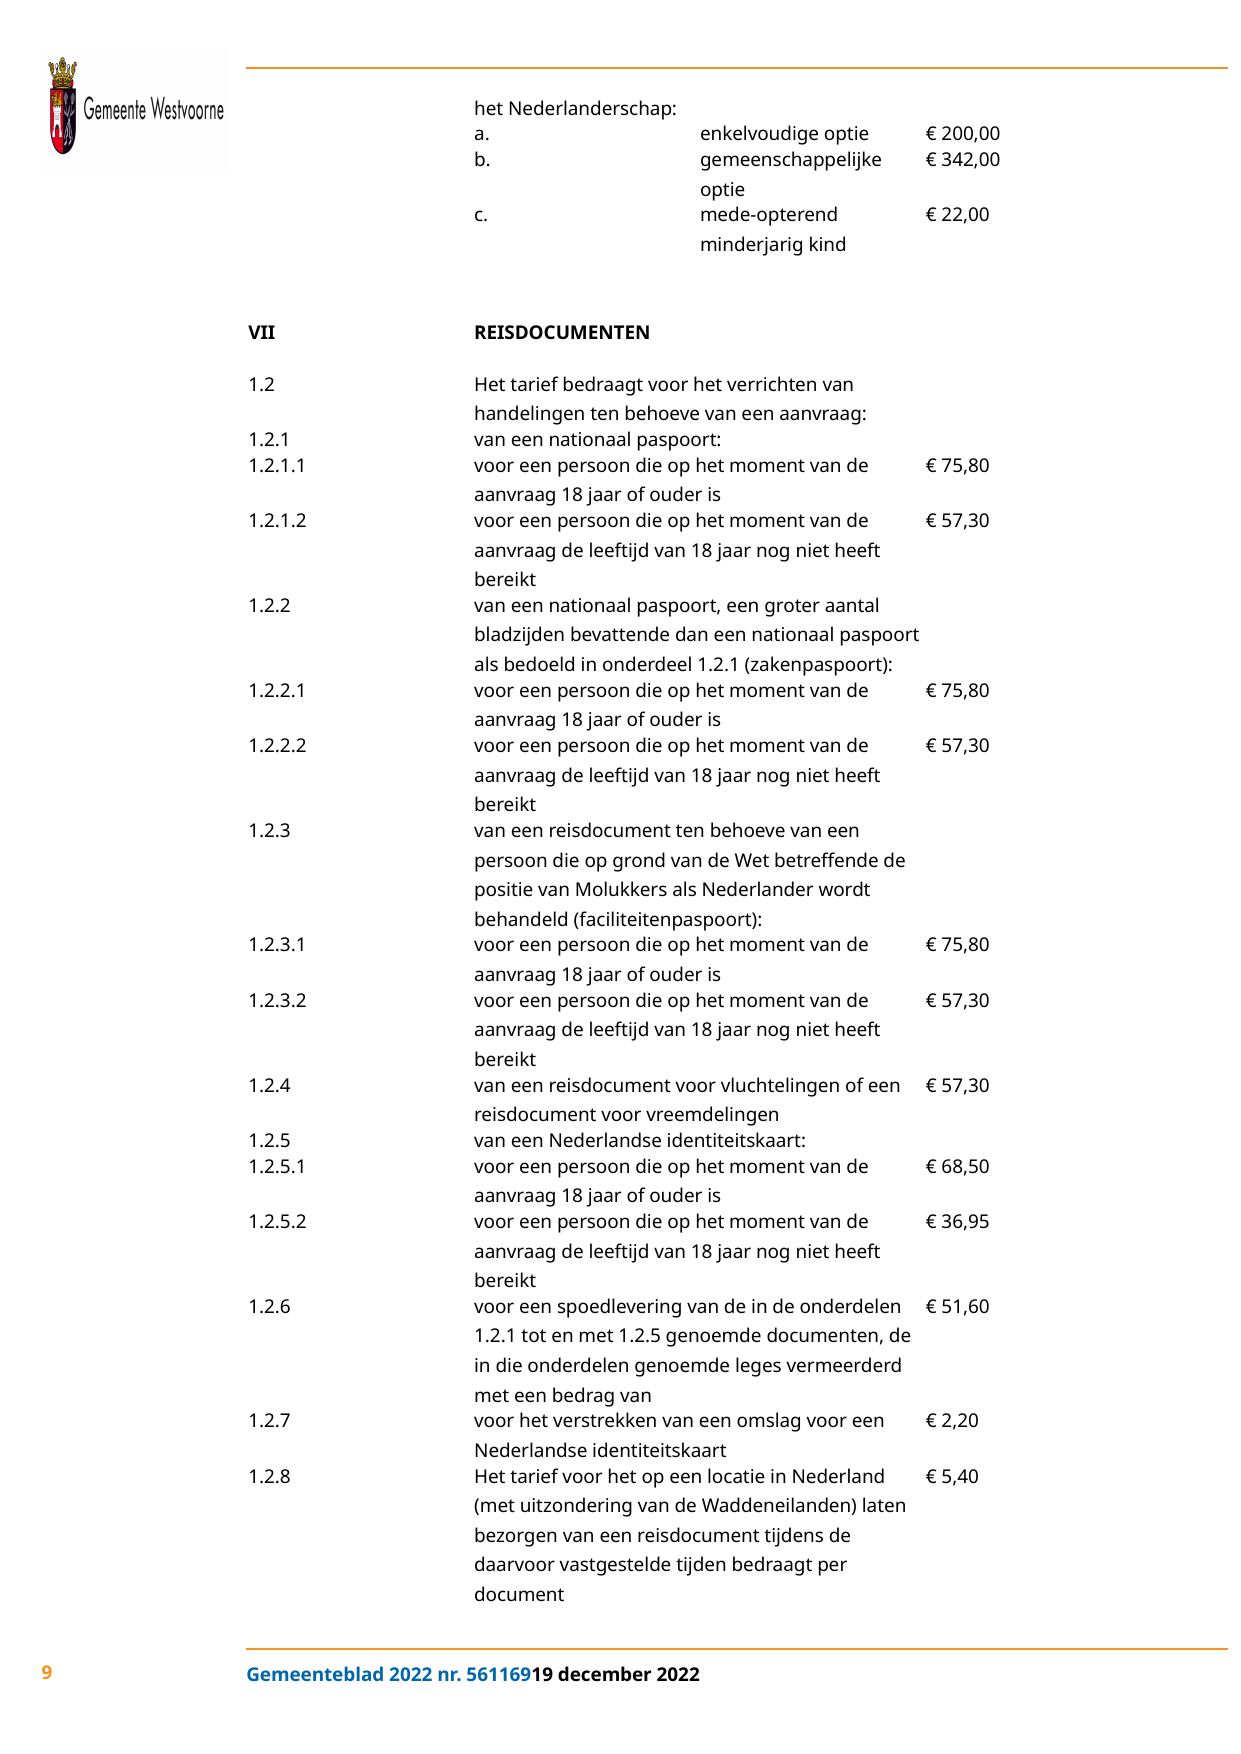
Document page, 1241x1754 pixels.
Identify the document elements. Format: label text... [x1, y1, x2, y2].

table_header [926, 319, 1152, 345]
table_cell [926, 817, 1152, 932]
table_cell voor een persoon die op het moment van de aanvraag 18 jaar of ouder is [474, 452, 926, 507]
table_cell voor een persoon die op het moment van de aanvraag de leeftijd van 18 jaar nog niet heeft bereikt [474, 987, 926, 1072]
table_cell b. [474, 146, 700, 202]
table_cell [248, 95, 474, 121]
table_cell Het tarief voor het op een locatie in Nederland (met uitzondering van de Waddeneilanden) laten bezorgen van een reisdocument tijdens de daarvoor vastgestelde tijden bedraagt per document [474, 1463, 926, 1607]
table_cell € 75,80 [926, 677, 1152, 732]
table_cell 1.2.3 [248, 817, 474, 932]
table_cell 1.2.3.2 [248, 987, 474, 1072]
table_cell [474, 345, 926, 371]
table_cell 1.2.3.1 [248, 932, 474, 987]
table_cell [926, 345, 1152, 371]
table_cell [248, 202, 474, 257]
table_cell € 22,00 [926, 202, 1152, 257]
table_cell € 51,60 [926, 1293, 1152, 1408]
table_cell 1.2.5.2 [248, 1208, 474, 1293]
table_cell € 200,00 [926, 121, 1152, 146]
table_cell € 5,40 [926, 1463, 1152, 1607]
table_cell € 36,95 [926, 1208, 1152, 1293]
table_cell c. [474, 202, 700, 257]
table_cell 1.2.7 [248, 1408, 474, 1463]
table_cell [926, 371, 1152, 426]
table_cell 1.2.2.2 [248, 732, 474, 817]
table_cell 1.2.2 [248, 592, 474, 677]
table_cell 1.2.2.1 [248, 677, 474, 732]
table_cell van een nationaal paspoort, een groter aantal bladzijden bevattende dan een nationaal paspoort als bedoeld in onderdeel 1.2.1 (zakenpaspoort): [474, 592, 926, 677]
table_cell € 57,30 [926, 1072, 1152, 1127]
table_cell enkelvoudige optie [700, 121, 926, 146]
table_cell a. [474, 121, 700, 146]
table_cell 1.2.1.1 [248, 452, 474, 507]
table_cell voor een persoon die op het moment van de aanvraag de leeftijd van 18 jaar nog niet heeft bereikt [474, 507, 926, 592]
picture [41, 47, 231, 172]
table_cell [248, 345, 474, 371]
table_cell van een Nederlandse identiteitskaart: [474, 1127, 926, 1153]
table_cell van een reisdocument ten behoeve van een persoon die op grond van de Wet betreffende de positie van Molukkers als Nederlander wordt behandeld (faciliteitenpaspoort): [474, 817, 926, 932]
table_cell het Nederlanderschap: [474, 95, 926, 121]
table_cell voor een spoedlevering van de in de onderdelen 1.2.1 tot en met 1.2.5 genoemde documenten, de in die onderdelen genoemde leges vermeerderd met een bedrag van [474, 1293, 926, 1408]
table_cell € 57,30 [926, 732, 1152, 817]
table_cell [926, 1127, 1152, 1153]
table_cell [248, 146, 474, 202]
table_header REISDOCUMENTEN [474, 319, 926, 345]
table_cell voor een persoon die op het moment van de aanvraag de leeftijd van 18 jaar nog niet heeft bereikt [474, 1208, 926, 1293]
table_cell € 57,30 [926, 987, 1152, 1072]
table_cell [926, 426, 1152, 452]
table_cell [248, 121, 474, 146]
table_cell voor een persoon die op het moment van de aanvraag 18 jaar of ouder is [474, 677, 926, 732]
table_cell voor een persoon die op het moment van de aanvraag de leeftijd van 18 jaar nog niet heeft bereikt [474, 732, 926, 817]
table_cell 1.2.5.1 [248, 1153, 474, 1208]
table_cell € 75,80 [926, 452, 1152, 507]
table_cell 1.2.1.2 [248, 507, 474, 592]
table_cell 1.2.4 [248, 1072, 474, 1127]
table_cell mede-opterend minderjarig kind [700, 202, 926, 257]
table_cell 1.2.8 [248, 1463, 474, 1607]
table_cell voor een persoon die op het moment van de aanvraag 18 jaar of ouder is [474, 932, 926, 987]
table_cell € 342,00 [926, 146, 1152, 202]
table_header VII [248, 319, 474, 345]
table_cell voor een persoon die op het moment van de aanvraag 18 jaar of ouder is [474, 1153, 926, 1208]
table_cell € 75,80 [926, 932, 1152, 987]
table_cell € 68,50 [926, 1153, 1152, 1208]
table_cell [926, 592, 1152, 677]
table_cell van een nationaal paspoort: [474, 426, 926, 452]
table_cell [926, 95, 1152, 121]
table_cell € 2,20 [926, 1408, 1152, 1463]
table_cell voor het verstrekken van een omslag voor een Nederlandse identiteitskaart [474, 1408, 926, 1463]
table_cell van een reisdocument voor vluchtelingen of een reisdocument voor vreemdelingen [474, 1072, 926, 1127]
table_cell gemeenschappelijke optie [700, 146, 926, 202]
table_cell Het tarief bedraagt voor het verrichten van handelingen ten behoeve van een aanvraag: [474, 371, 926, 426]
table_cell 1.2.6 [248, 1293, 474, 1408]
table_cell 1.2 [248, 371, 474, 426]
table_cell 1.2.5 [248, 1127, 474, 1153]
table_cell 1.2.1 [248, 426, 474, 452]
table_cell € 57,30 [926, 507, 1152, 592]
